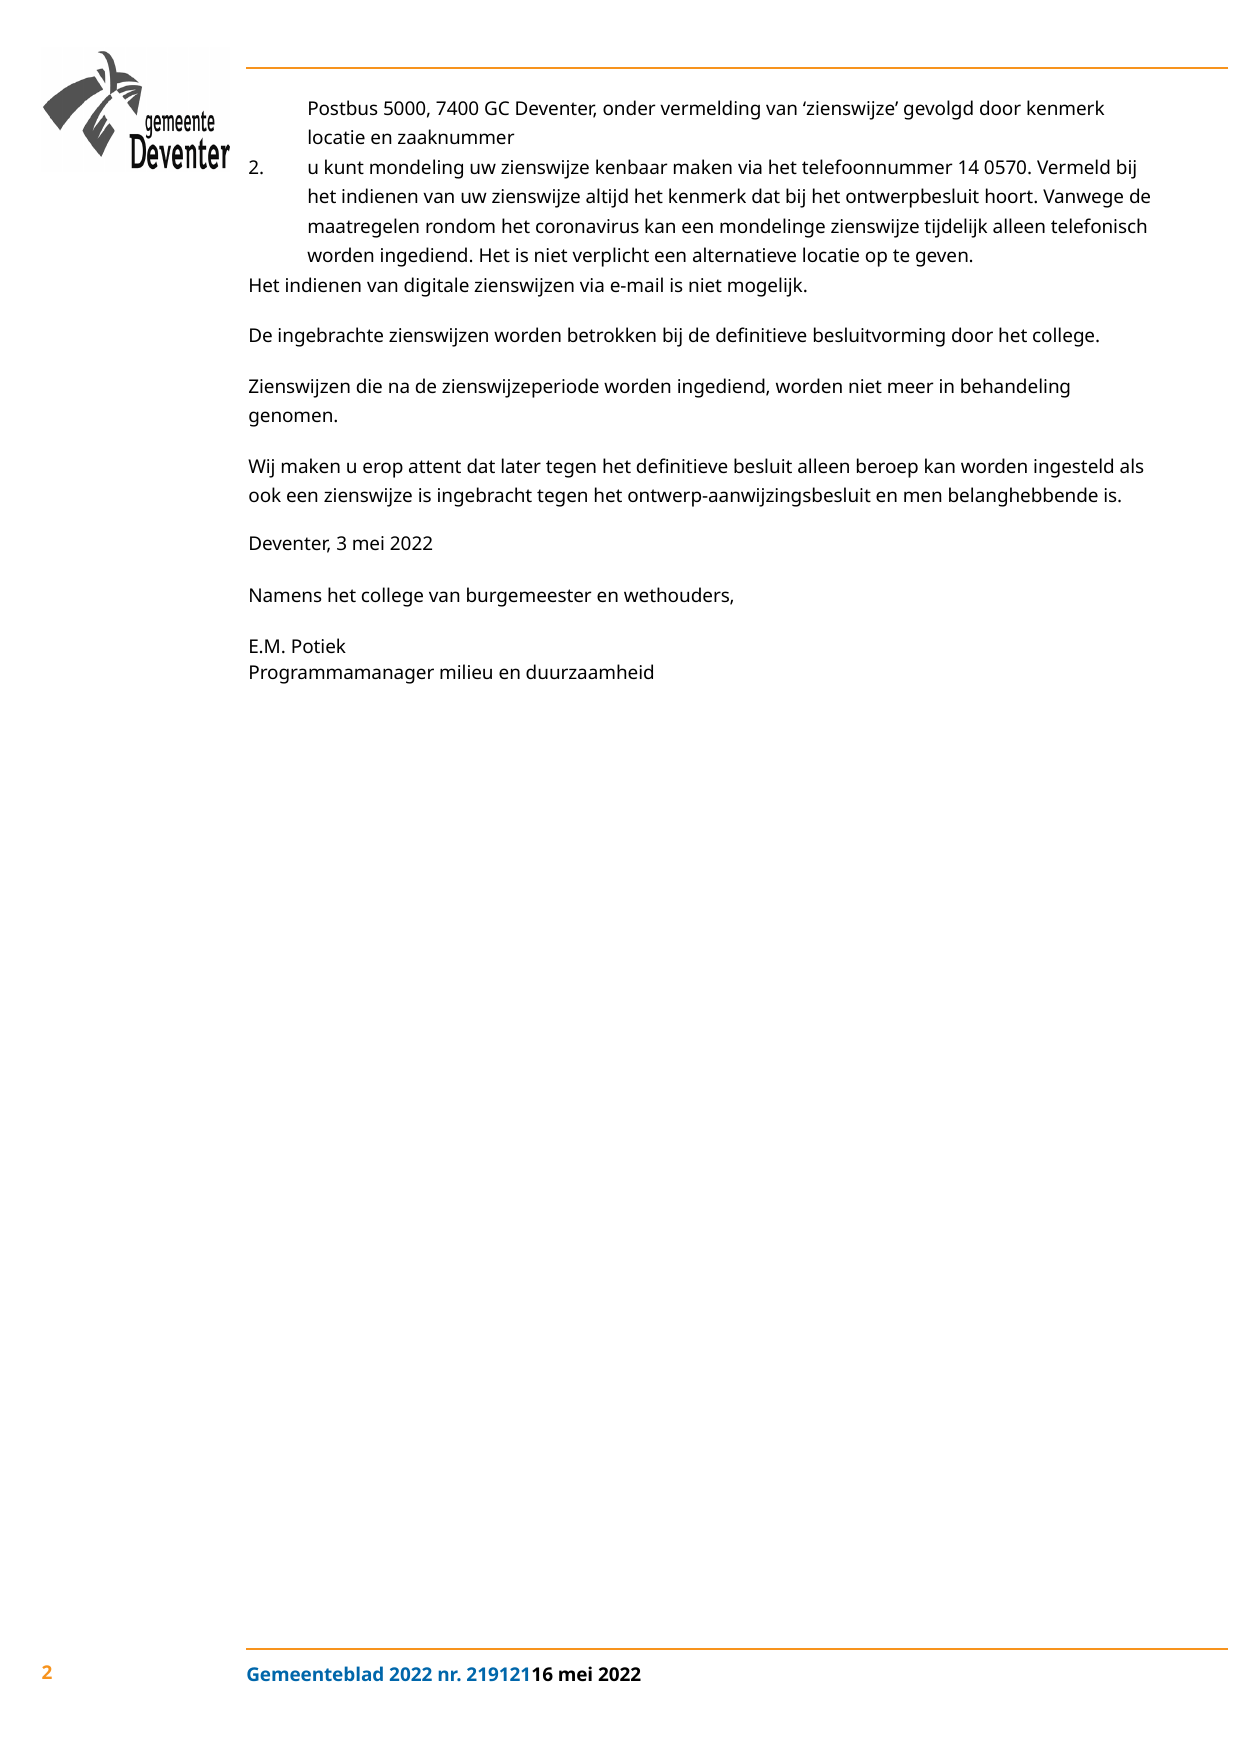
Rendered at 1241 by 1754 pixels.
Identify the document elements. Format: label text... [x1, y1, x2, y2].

text Namens het college van burgemeester en wethouders, [248, 582, 1152, 608]
text Deventer, 3 mei 2022 [248, 531, 1152, 556]
list u kunt mondeling uw zienswijze kenbaar maken via het telefoonnummer 14 0570. Vermeld bij het indienen van uw zienswijze altijd het kenmerk dat bij het ontwerpbesluit hoort. Vanwege de maatregelen rondom het coronavirus kan een mondelinge zienswijze tijdelijk alleen telefonisch worden ingediend. Het is niet verplicht een alternatieve locatie op te geven. [248, 154, 1152, 268]
text Zienswijzen die na de zienswijzeperiode worden ingediend, worden niet meer in behandeling genomen. [248, 373, 1152, 428]
list Postbus 5000, 7400 GC Deventer, onder vermelding van ‘zienswijze’ gevolgd door kenmerk locatie en zaaknummer [248, 95, 1152, 150]
text Wij maken u erop attent dat later tegen het definitieve besluit alleen beroep kan worden ingesteld als ook een zienswijze is ingebracht tegen het ontwerp-aanwijzingsbesluit en men belanghebbende is. [248, 453, 1152, 508]
text E.M. Potiek [248, 633, 1152, 659]
text Programmamanager milieu en duurzaamheid [248, 659, 1152, 685]
text Het indienen van digitale zienswijzen via e-mail is niet mogelijk. [248, 272, 1152, 298]
text De ingebrachte zienswijzen worden betrokken bij de definitieve besluitvorming door het college. [248, 323, 1152, 348]
picture [41, 47, 231, 172]
